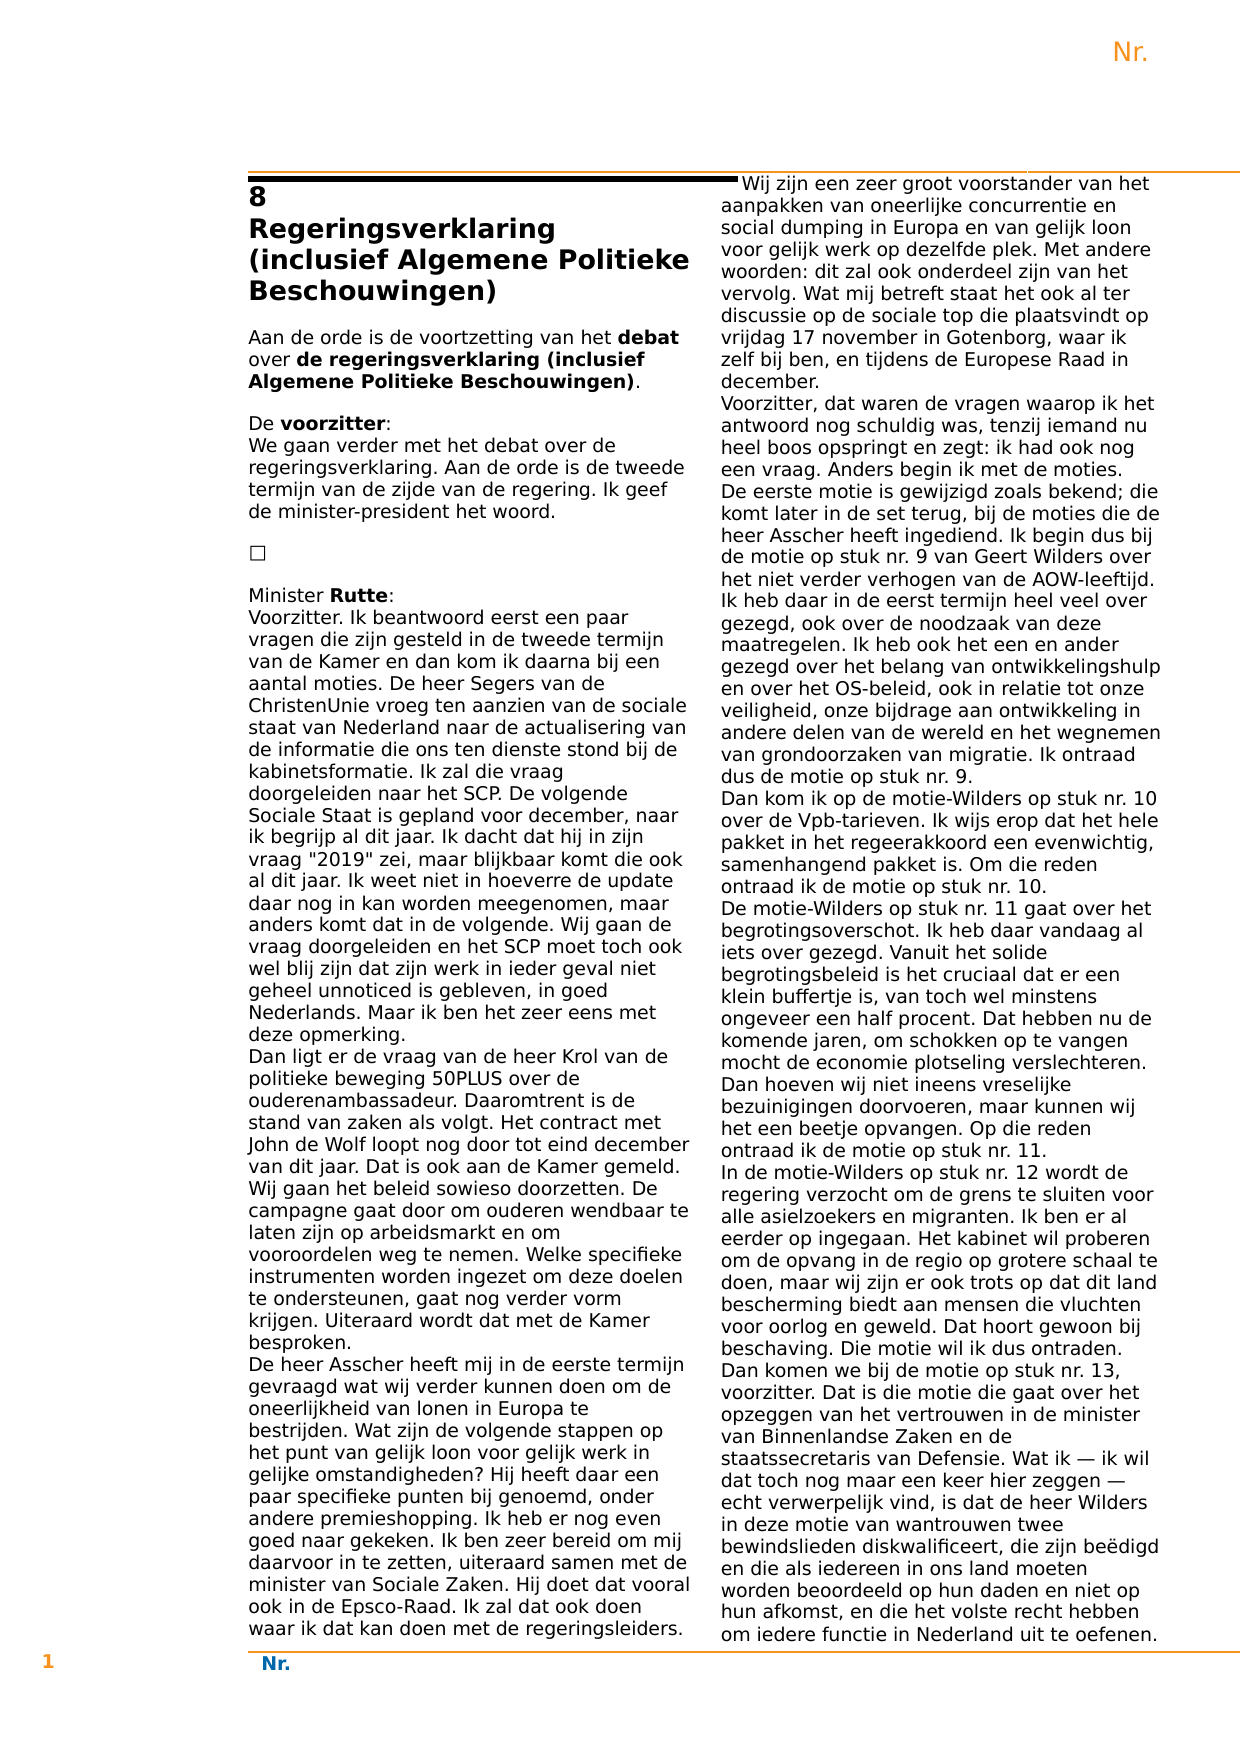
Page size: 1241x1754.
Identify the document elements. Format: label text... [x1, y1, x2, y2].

text De heer Asscher heeft mij in de eerste termijn gevraagd wat wij verder kunnen doen om de oneerlijkheid van lonen in Europa te bestrijden. Wat zijn de volgende stappen op het punt van gelijk loon voor gelijk werk in gelijke omstandigheden? Hij heeft daar een paar specifieke punten bij genoemd, onder andere premieshopping. Ik heb er nog even goed naar gekeken. Ik ben zeer bereid om mij daarvoor in te zetten, uiteraard samen met de minister van Sociale Zaken. Hij doet dat vooral ook in de Epsco-Raad. Ik zal dat ook doen waar ik dat kan doen met de regeringsleiders. [248, 1354, 691, 1640]
text Voorzitter. Ik beantwoord eerst een paar vragen die zijn gesteld in de tweede termijn van de Kamer en dan kom ik daarna bij een aantal moties. De heer Segers van de ChristenUnie vroeg ten aanzien van de sociale staat van Nederland naar de actualisering van de informatie die ons ten dienste stond bij de kabinetsformatie. Ik zal die vraag doorgeleiden naar het SCP. De volgende Sociale Staat is gepland voor december, naar ik begrijp al dit jaar. Ik dacht dat hij in zijn vraag "2019" zei, maar blijkbaar komt die ook al dit jaar. Ik weet niet in hoeverre de update daar nog in kan worden meegenomen, maar anders komt dat in de volgende. Wij gaan de vraag doorgeleiden en het SCP moet toch ook wel blij zijn dat zijn werk in ieder geval niet geheel unnoticed is gebleven, in goed Nederlands. Maar ik ben het zeer eens met deze opmerking. [248, 607, 691, 1046]
text In de motie-Wilders op stuk nr. 12 wordt de regering verzocht om de grens te sluiten voor alle asielzoekers en migranten. Ik ben er al eerder op ingegaan. Het kabinet wil proberen om de opvang in de regio op grotere schaal te doen, maar wij zijn er ook trots op dat dit land bescherming biedt aan mensen die vluchten voor oorlog en geweld. Dat hoort gewoon bij beschaving. Die motie wil ik dus ontraden. [721, 1162, 1163, 1360]
text De eerste motie is gewijzigd zoals bekend; die komt later in de set terug, bij de moties die de heer Asscher heeft ingediend. Ik begin dus bij de motie op stuk nr. 9 van Geert Wilders over het niet verder verhogen van de AOW-leeftijd. Ik heb daar in de eerst termijn heel veel over gezegd, ook over de noodzaak van deze maatregelen. Ik heb ook het een en ander gezegd over het belang van ontwikkelingshulp en over het OS-beleid, ook in relatie tot onze veiligheid, onze bijdrage aan ontwikkeling in andere delen van de wereld en het wegnemen van grondoorzaken van migratie. Ik ontraad dus de motie op stuk nr. 9. [721, 481, 1163, 788]
text Aan de orde is de voortzetting van het debat over de regeringsverklaring (inclusief Algemene Politieke Beschouwingen). [248, 327, 691, 393]
text Minister Rutte: [248, 585, 691, 607]
text Wij zijn een zeer groot voorstander van het aanpakken van oneerlijke concurrentie en social dumping in Europa en van gelijk loon voor gelijk werk op dezelfde plek. Met andere woorden: dit zal ook onderdeel zijn van het vervolg. Wat mij betreft staat het ook al ter discussie op de sociale top die plaatsvindt op vrijdag 17 november in Gotenborg, waar ik zelf bij ben, en tijdens de Europese Raad in december. [721, 173, 1163, 393]
text ⬜ [248, 543, 691, 565]
text Dan kom ik op de motie-Wilders op stuk nr. 10 over de Vpb-tarieven. Ik wijs erop dat het hele pakket in het regeerakkoord een evenwichtig, samenhangend pakket is. Om die reden ontraad ik de motie op stuk nr. 10. [721, 788, 1163, 898]
text We gaan verder met het debat over de regeringsverklaring. Aan de orde is de tweede termijn van de zijde van de regering. Ik geef de minister-president het woord. [248, 435, 691, 523]
text De motie-Wilders op stuk nr. 11 gaat over het begrotingsoverschot. Ik heb daar vandaag al iets over gezegd. Vanuit het solide begrotingsbeleid is het cruciaal dat er een klein buffertje is, van toch wel minstens ongeveer een half procent. Dat hebben nu de komende jaren, om schokken op te vangen mocht de economie plotseling verslechteren. Dan hoeven wij niet ineens vreselijke bezuinigingen doorvoeren, maar kunnen wij het een beetje opvangen. Op die reden ontraad ik de motie op stuk nr. 11. [721, 898, 1163, 1162]
title 8 Regeringsverklaring (inclusief Algemene Politieke Beschouwingen) [248, 182, 691, 307]
text Dan komen we bij de motie op stuk nr. 13, voorzitter. Dat is die motie die gaat over het opzeggen van het vertrouwen in de minister van Binnenlandse Zaken en de staatssecretaris van Defensie. Wat ik — ik wil dat toch nog maar een keer hier zeggen — echt verwerpelijk vind, is dat de heer Wilders in deze motie van wantrouwen twee bewindslieden diskwalificeert, die zijn beëdigd en die als iedereen in ons land moeten worden beoordeeld op hun daden en niet op hun afkomst, en die het volste recht hebben om iedere functie in Nederland uit te oefenen. [721, 1360, 1163, 1645]
text De voorzitter: [248, 413, 691, 435]
text Voorzitter, dat waren de vragen waarop ik het antwoord nog schuldig was, tenzij iemand nu heel boos opspringt en zegt: ik had ook nog een vraag. Anders begin ik met de moties. [721, 393, 1163, 481]
text Dan ligt er de vraag van de heer Krol van de politieke beweging 50PLUS over de ouderenambassadeur. Daaromtrent is de stand van zaken als volgt. Het contract met John de Wolf loopt nog door tot eind december van dit jaar. Dat is ook aan de Kamer gemeld. Wij gaan het beleid sowieso doorzetten. De campagne gaat door om ouderen wendbaar te laten zijn op arbeidsmarkt en om vooroordelen weg te nemen. Welke specifieke instrumenten worden ingezet om deze doelen te ondersteunen, gaat nog verder vorm krijgen. Uiteraard wordt dat met de Kamer besproken. [248, 1046, 691, 1354]
